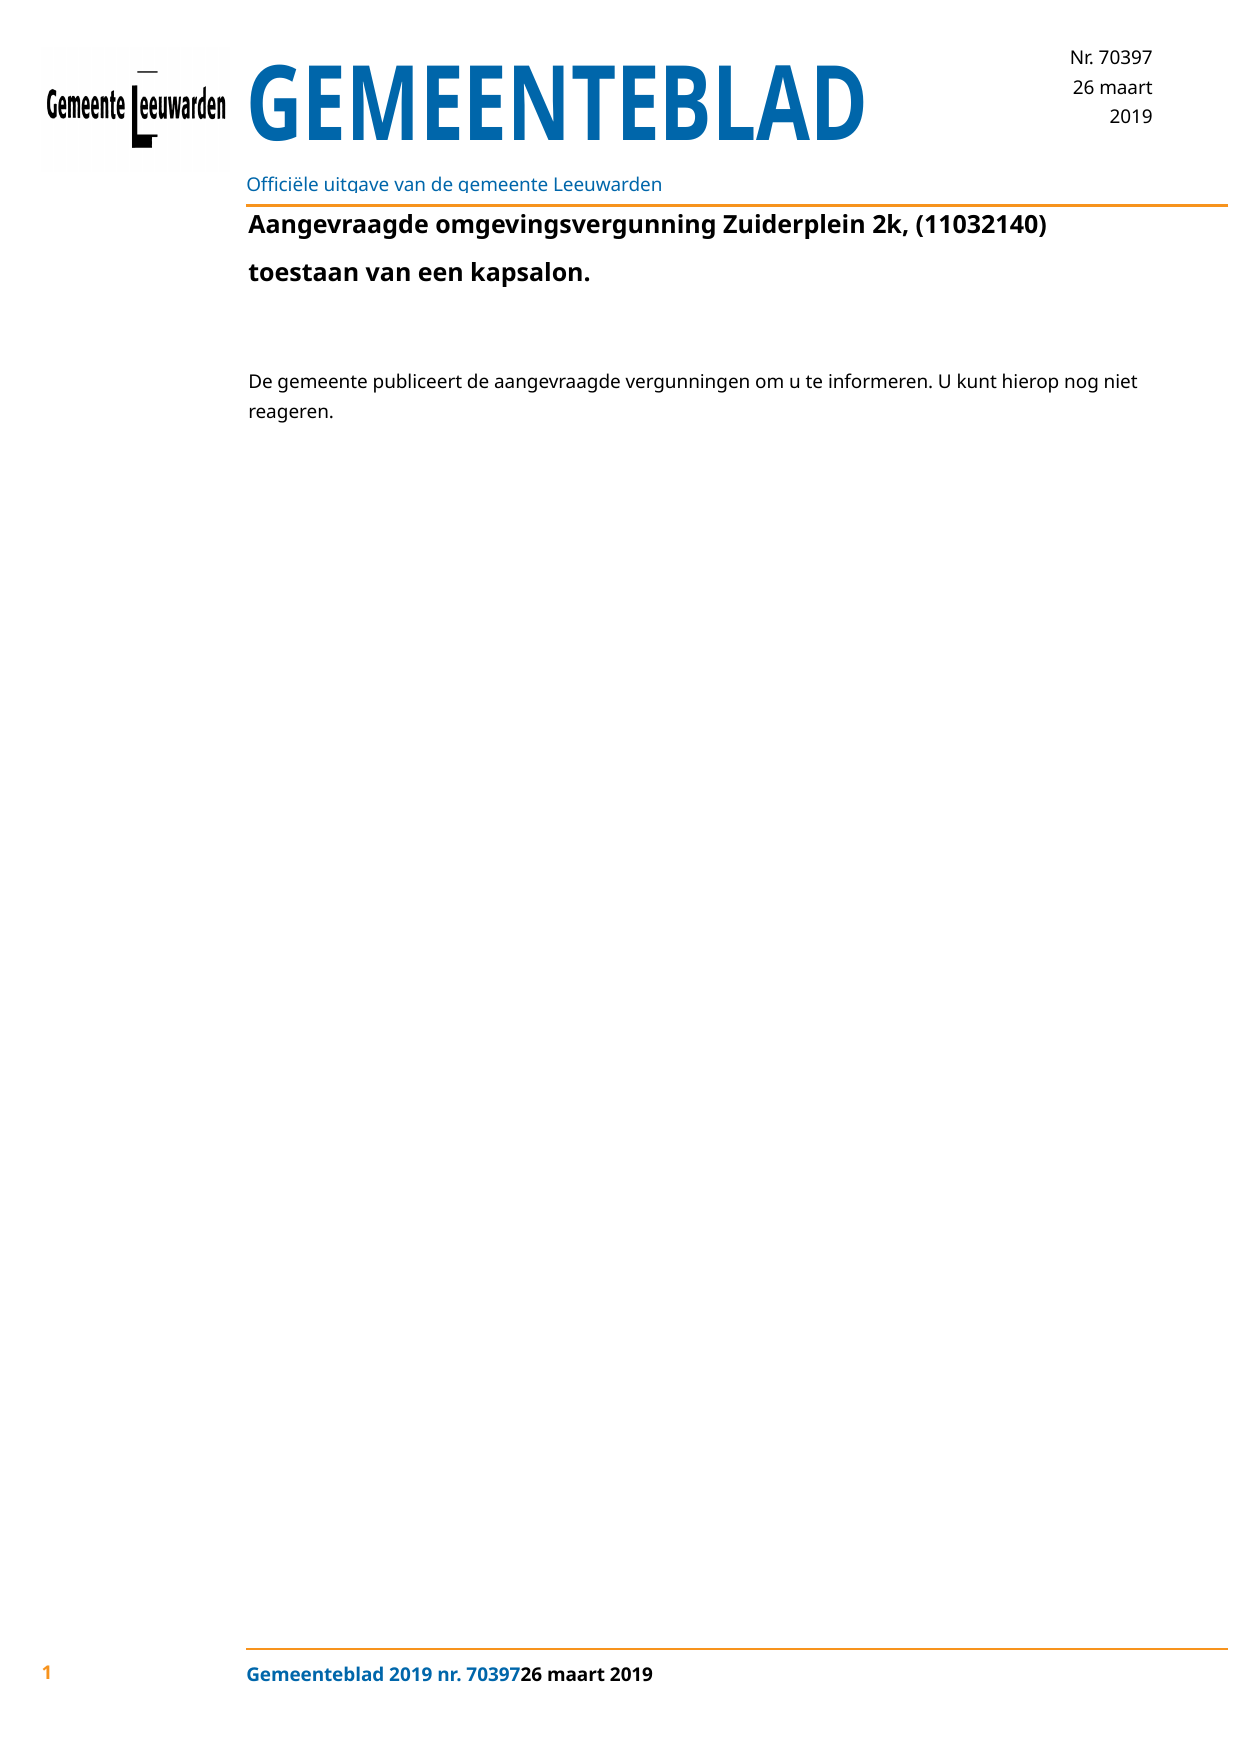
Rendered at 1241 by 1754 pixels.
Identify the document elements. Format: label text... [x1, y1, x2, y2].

text De gemeente publiceert de aangevraagde vergunningen om u te informeren. U kunt hierop nog niet reageren. [248, 368, 1152, 424]
picture [41, 47, 231, 172]
text Aangevraagde omgevingsvergunning Zuiderplein 2k, (11032140) toestaan van een kapsalon. [248, 207, 1152, 288]
